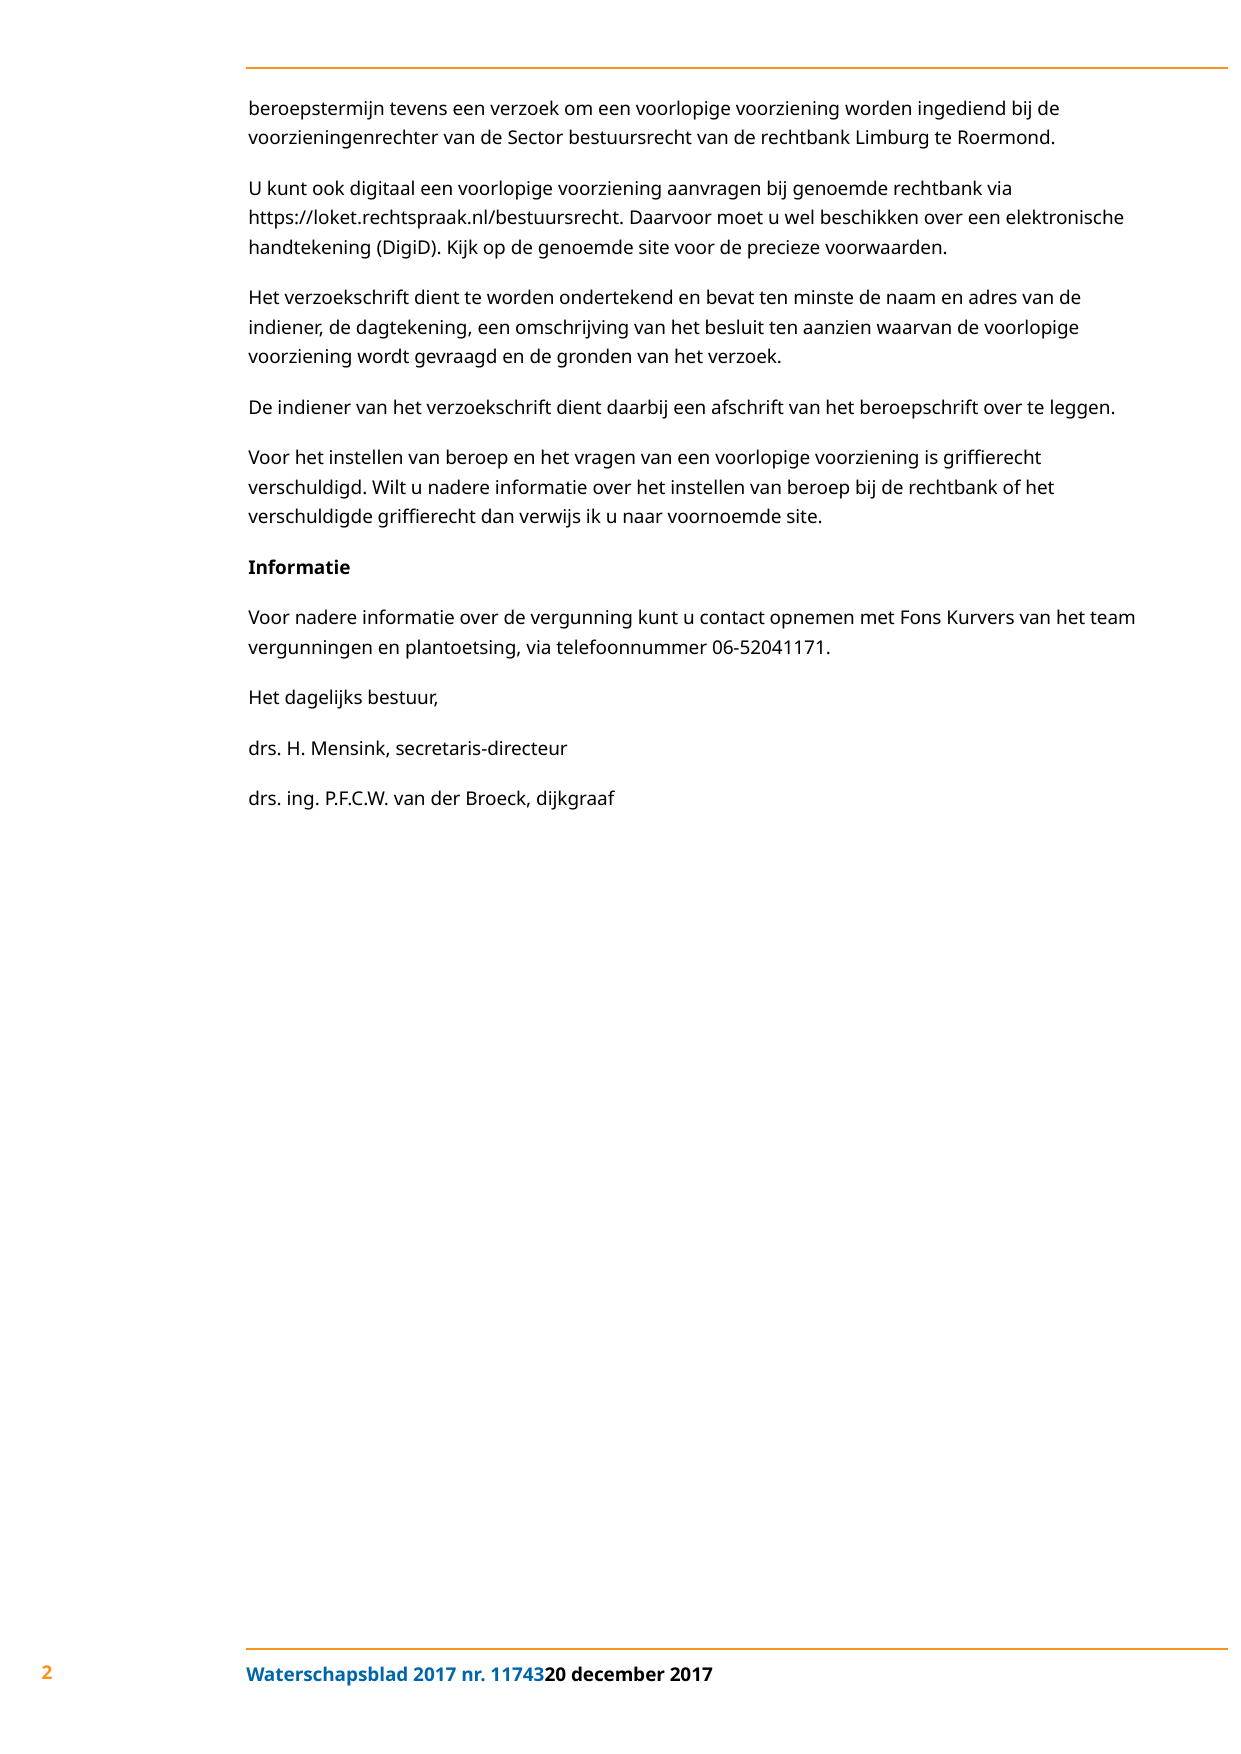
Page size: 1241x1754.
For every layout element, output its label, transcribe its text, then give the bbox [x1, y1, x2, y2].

text De indiener van het verzoekschrift dient daarbij een afschrift van het beroepschrift over te leggen. [248, 394, 1152, 420]
text drs. H. Mensink, secretaris-directeur [248, 735, 1152, 761]
text Voor het instellen van beroep en het vragen van een voorlopige voorziening is griffierecht verschuldigd. Wilt u nadere informatie over het instellen van beroep bij de rechtbank of het verschuldigde griffierecht dan verwijs ik u naar voornoemde site. [248, 444, 1152, 529]
picture [41, 47, 231, 172]
text Het verzoekschrift dient te worden ondertekend en bevat ten minste de naam en adres van de indiener, de dagtekening, een omschrijving van het besluit ten aanzien waarvan de voorlopige voorziening wordt gevraagd en de gronden van het verzoek. [248, 284, 1152, 369]
text Voor nadere informatie over de vergunning kunt u contact opnemen met Fons Kurvers van het team vergunningen en plantoetsing, via telefoonnummer 06-52041171. [248, 604, 1152, 660]
text drs. ing. P.F.C.W. van der Broeck, dijkgraaf [248, 785, 1152, 811]
text Informatie [248, 554, 1152, 580]
text beroepstermijn tevens een verzoek om een voorlopige voorziening worden ingediend bij de voorzieningenrechter van de Sector bestuursrecht van de rechtbank Limburg te Roermond. [248, 95, 1152, 150]
text Het dagelijks bestuur, [248, 684, 1152, 710]
text U kunt ook digitaal een voorlopige voorziening aanvragen bij genoemde rechtbank via https://loket.rechtspraak.nl/bestuursrecht. Daarvoor moet u wel beschikken over een elektronische handtekening (DigiD). Kijk op de genoemde site voor de precieze voorwaarden. [248, 175, 1152, 260]
